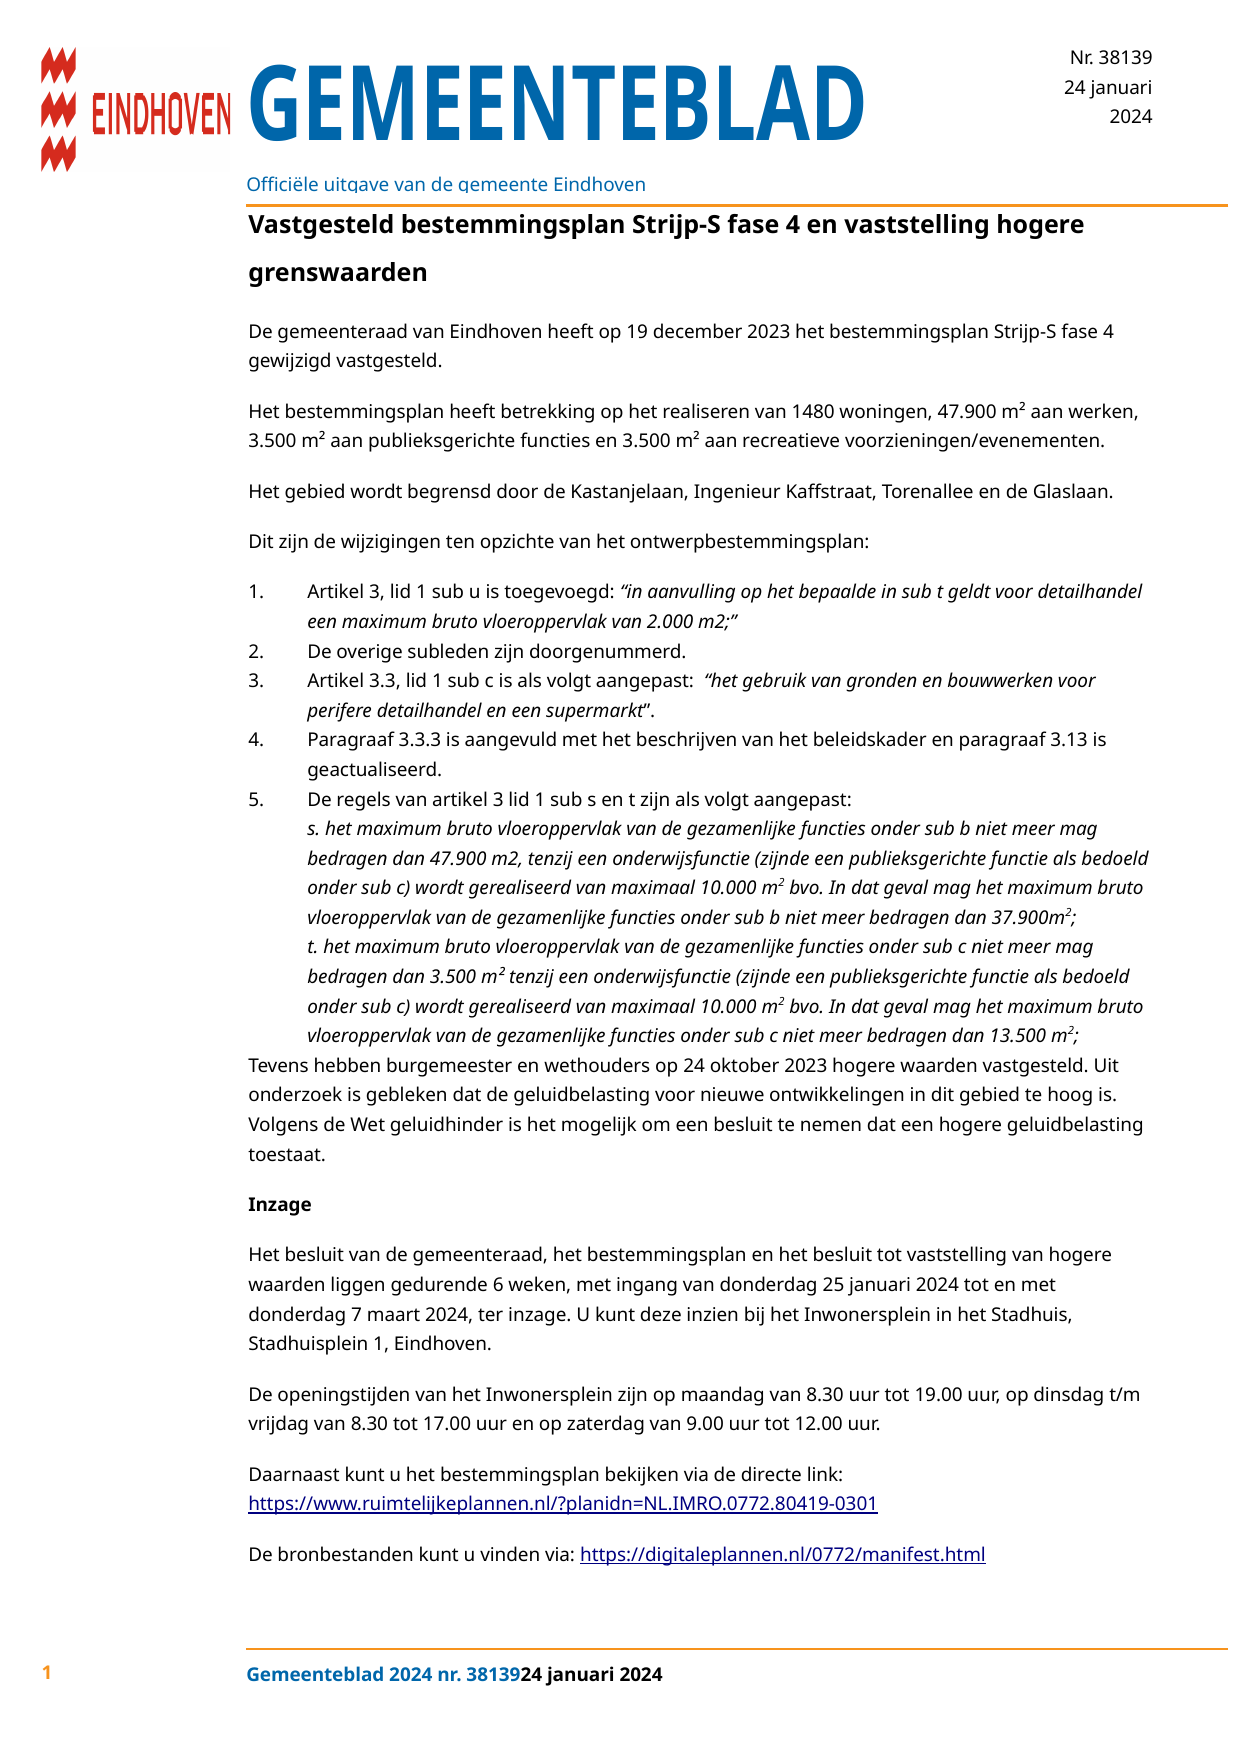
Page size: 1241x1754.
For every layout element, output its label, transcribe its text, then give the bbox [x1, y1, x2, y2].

text Het besluit van de gemeenteraad, het bestemmingsplan en het besluit tot vaststelling van hogere waarden liggen gedurende 6 weken, met ingang van donderdag 25 januari 2024 tot en met donderdag 7 maart 2024, ter inzage. U kunt deze inzien bij het Inwonersplein in het Stadhuis, Stadhuisplein 1, Eindhoven. [248, 1242, 1152, 1356]
list Paragraaf 3.3.3 is aangevuld met het beschrijven van het beleidskader en paragraaf 3.13 is geactualiseerd. [248, 727, 1152, 782]
text Daarnaast kunt u het bestemmingsplan bekijken via de directe link: https://www.ruimtelijkeplannen.nl/?planidn=NL.IMRO.0772.80419-0301 [248, 1461, 1152, 1516]
text Tevens hebben burgemeester en wethouders op 24 oktober 2023 hogere waarden vastgesteld. Uit onderzoek is gebleken dat de geluidbelasting voor nieuwe ontwikkelingen in dit gebied te hoog is. Volgens de Wet geluidhinder is het mogelijk om een besluit te nemen dat een hogere geluidbelasting toestaat. [248, 1052, 1152, 1167]
text Het bestemmingsplan heeft betrekking op het realiseren van 1480 woningen, 47.900 m² aan werken, 3.500 m² aan publieksgerichte functies en 3.500 m² aan recreatieve voorzieningen/evenementen. [248, 398, 1152, 453]
text De bronbestanden kunt u vinden via: https://digitaleplannen.nl/0772/manifest.html [248, 1541, 1152, 1567]
text De gemeenteraad van Eindhoven heeft op 19 december 2023 het bestemmingsplan Strijp-S fase 4 gewijzigd vastgesteld. [248, 318, 1152, 373]
list Artikel 3.3, lid 1 sub c is als volgt aangepast: “het gebruik van gronden en bouwwerken voor perifere detailhandel en een supermarkt”. [248, 667, 1152, 723]
list Artikel 3, lid 1 sub u is toegevoegd: “in aanvulling op het bepaalde in sub t geldt voor detailhandel een maximum bruto vloeroppervlak van 2.000 m2;” [248, 579, 1152, 634]
text Inzage [248, 1191, 1152, 1217]
text Vastgesteld bestemmingsplan Strijp-S fase 4 en vaststelling hogere grenswaarden [248, 207, 1152, 288]
list s. het maximum bruto vloeroppervlak van de gezamenlijke functies onder sub b niet meer mag bedragen dan 47.900 m2, tenzij een onderwijsfunctie (zijnde een publieksgerichte functie als bedoeld onder sub c) wordt gerealiseerd van maximaal 10.000 m2 bvo. In dat geval mag het maximum bruto vloeroppervlak van de gezamenlijke functies onder sub b niet meer bedragen dan 37.900m2; [248, 815, 1152, 930]
text Het gebied wordt begrensd door de Kastanjelaan, Ingenieur Kaffstraat, Torenallee en de Glaslaan. [248, 478, 1152, 504]
picture [41, 47, 231, 172]
list t. het maximum bruto vloeroppervlak van de gezamenlijke functies onder sub c niet meer mag bedragen dan 3.500 m² tenzij een onderwijsfunctie (zijnde een publieksgerichte functie als bedoeld onder sub c) wordt gerealiseerd van maximaal 10.000 m2 bvo. In dat geval mag het maximum bruto vloeroppervlak van de gezamenlijke functies onder sub c niet meer bedragen dan 13.500 m2; [248, 934, 1152, 1048]
text De openingstijden van het Inwonersplein zijn op maandag van 8.30 uur tot 19.00 uur, op dinsdag t/m vrijdag van 8.30 tot 17.00 uur en op zaterdag van 9.00 uur tot 12.00 uur. [248, 1381, 1152, 1436]
text Dit zijn de wijzigingen ten opzichte van het ontwerpbestemmingsplan: [248, 528, 1152, 554]
list De overige subleden zijn doorgenummerd. [248, 638, 1152, 664]
list De regels van artikel 3 lid 1 sub s en t zijn als volgt aangepast: [248, 786, 1152, 812]
